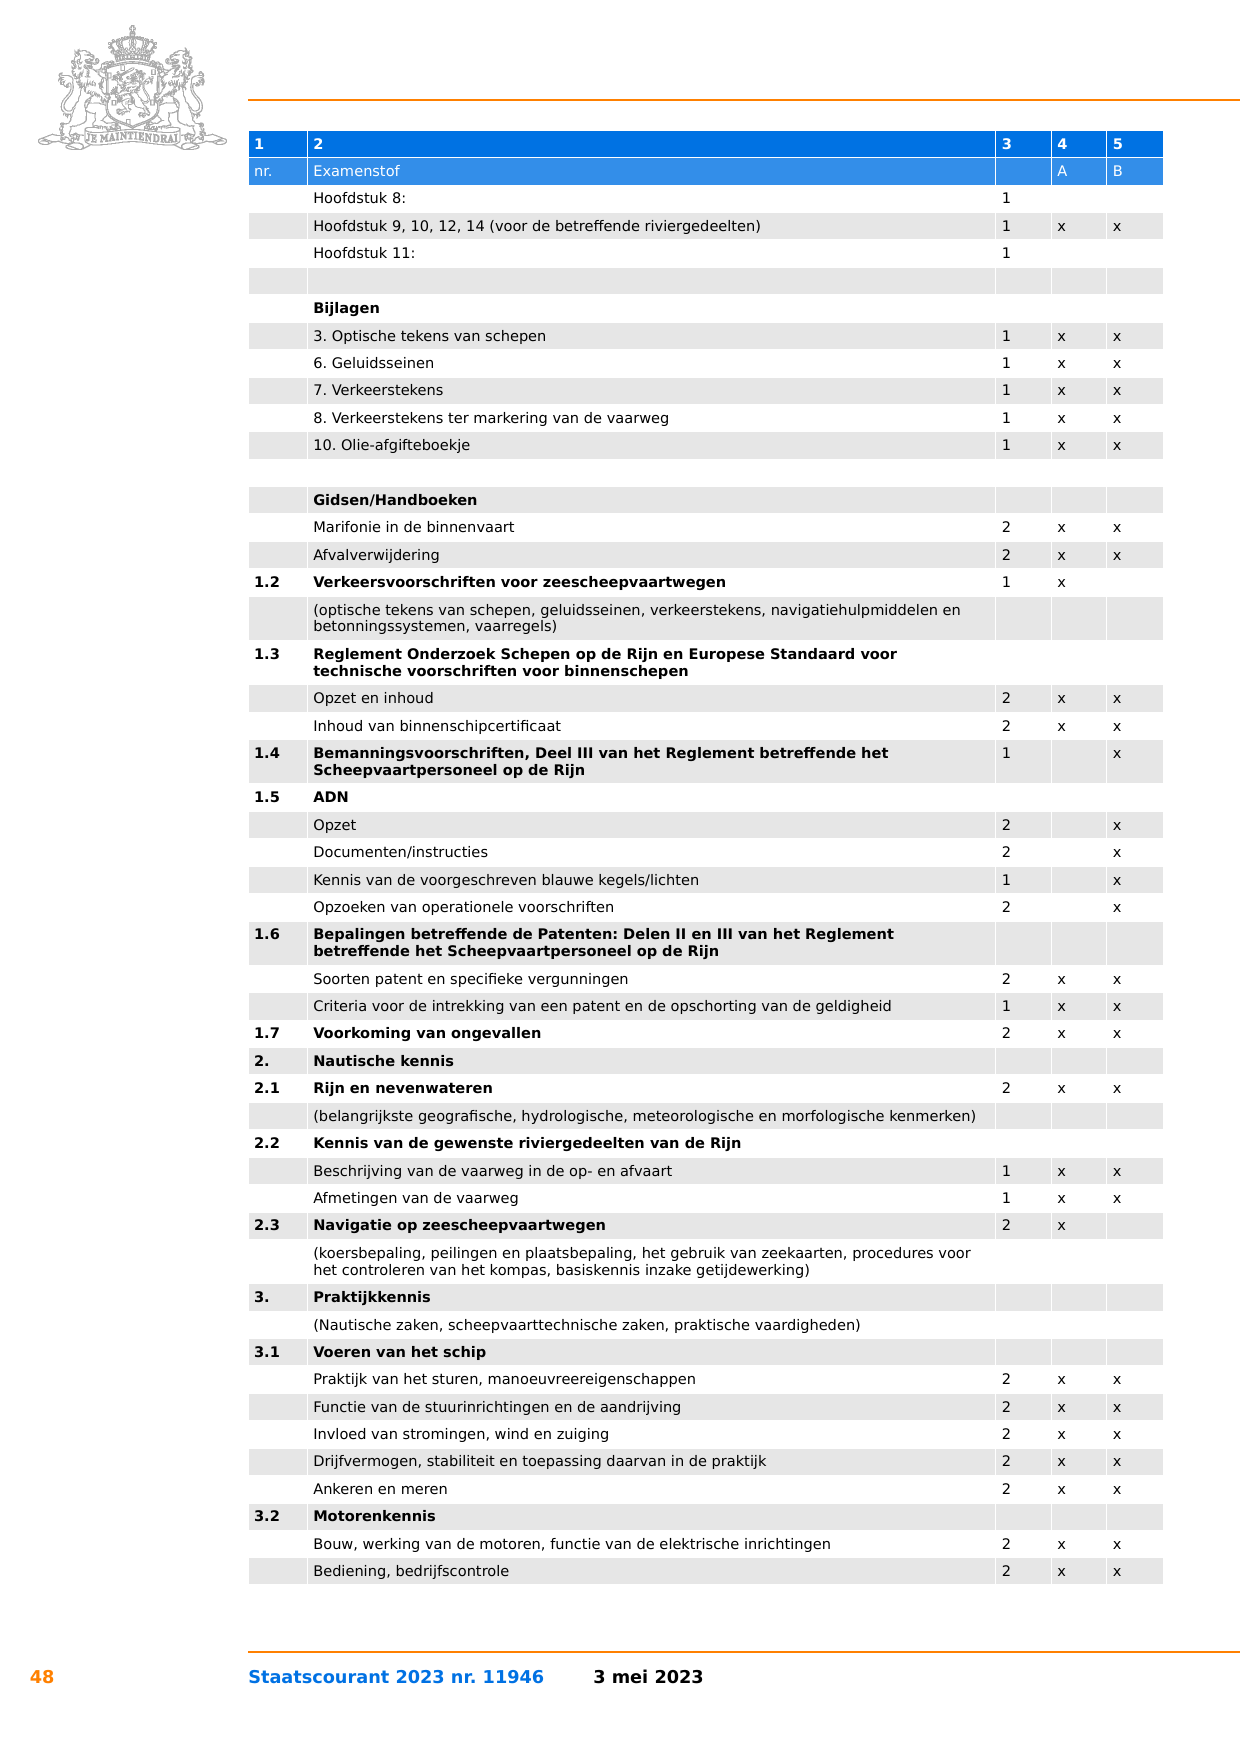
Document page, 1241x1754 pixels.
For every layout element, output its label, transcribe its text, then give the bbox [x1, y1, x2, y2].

table_cell [249, 597, 307, 640]
table_cell 2. [249, 1048, 307, 1074]
table_cell [996, 158, 1051, 185]
table_cell 2 [996, 894, 1051, 921]
table_cell Praktijk van het sturen, manoeuvreereigenschappen [308, 1366, 995, 1393]
table_cell 2.3 [249, 1213, 307, 1239]
table_cell x [1107, 812, 1163, 838]
table_cell [996, 1339, 1051, 1365]
table_cell [249, 1558, 307, 1584]
table_cell x [1107, 1366, 1163, 1393]
table_cell 2 [996, 812, 1051, 838]
table_cell [996, 1103, 1051, 1129]
table_cell Inhoud van binnenschipcertificaat [308, 713, 995, 739]
table_cell [996, 1048, 1051, 1074]
table_cell [1052, 922, 1106, 965]
table_cell 1 [996, 241, 1051, 267]
table_cell [1107, 241, 1163, 267]
table_cell [1107, 460, 1163, 486]
table_cell [1107, 1504, 1163, 1530]
table_cell [249, 713, 307, 739]
table_cell 2 [996, 1076, 1051, 1102]
table_cell x [1107, 1394, 1163, 1420]
table_cell [996, 487, 1051, 513]
table_cell x [1107, 432, 1163, 459]
table_cell 1 [996, 867, 1051, 893]
table_cell [1052, 1103, 1106, 1129]
table_cell x [1052, 1531, 1106, 1557]
table_cell [1107, 268, 1163, 294]
table_cell Bediening, bedrijfscontrole [308, 1558, 995, 1584]
table_cell 2 [996, 685, 1051, 712]
table_cell Drijfvermogen, stabiliteit en toepassing daarvan in de praktijk [308, 1449, 995, 1475]
picture [38, 25, 227, 150]
table_cell [249, 405, 307, 431]
table_cell Bemanningsvoorschriften, Deel III van het Reglement betreffende het Scheepvaartpersoneel op de Rijn [308, 740, 995, 783]
table_cell Voeren van het schip [308, 1339, 995, 1365]
table_cell [1107, 641, 1163, 684]
table_header 1 [249, 131, 307, 157]
table_cell 1.6 [249, 922, 307, 965]
table_cell [249, 542, 307, 568]
table_cell ADN [308, 785, 995, 811]
table_cell [249, 515, 307, 541]
table_cell [996, 268, 1051, 294]
table_cell x [1052, 1394, 1106, 1420]
table_cell x [1052, 993, 1106, 1020]
table_cell [249, 1103, 307, 1129]
table_cell [996, 785, 1051, 811]
table_cell 1.5 [249, 785, 307, 811]
table_cell 2 [996, 1366, 1051, 1393]
table_cell Voorkoming van ongevallen [308, 1021, 995, 1047]
table_header 4 [1052, 131, 1106, 157]
table_cell 1 [996, 323, 1051, 349]
table_cell [1107, 785, 1163, 811]
table_cell x [1107, 1421, 1163, 1448]
table_cell 1 [996, 378, 1051, 404]
table_cell x [1107, 839, 1163, 866]
table_cell 1.4 [249, 740, 307, 783]
table_cell [1052, 241, 1106, 267]
table_cell [1052, 812, 1106, 838]
table_cell 1.2 [249, 569, 307, 596]
table_cell [1052, 597, 1106, 640]
table_cell [1052, 295, 1106, 322]
table_cell x [1052, 966, 1106, 992]
table_cell [996, 1312, 1051, 1338]
table_cell [249, 295, 307, 322]
table_cell [308, 268, 995, 294]
table_header 2 [308, 131, 995, 157]
table_cell Praktijkkennis [308, 1284, 995, 1311]
table_cell x [1052, 1185, 1106, 1211]
table_cell 1 [996, 405, 1051, 431]
table_cell 2 [996, 1021, 1051, 1047]
table_cell 3.1 [249, 1339, 307, 1365]
table_cell [249, 1449, 307, 1475]
table_cell 3.2 [249, 1504, 307, 1530]
table_cell [1107, 922, 1163, 965]
table_cell x [1107, 515, 1163, 541]
table_cell [1052, 785, 1106, 811]
table_cell 2.1 [249, 1076, 307, 1102]
table_cell [1052, 1130, 1106, 1157]
table_cell x [1052, 1476, 1106, 1502]
table_cell [996, 1284, 1051, 1311]
table_cell [249, 350, 307, 376]
table_cell x [1052, 350, 1106, 376]
table_cell [1052, 1240, 1106, 1283]
table_cell 1 [996, 740, 1051, 783]
table_cell x [1107, 405, 1163, 431]
table_cell x [1107, 740, 1163, 783]
table_cell 2 [996, 966, 1051, 992]
table_cell 2 [996, 1449, 1051, 1475]
table_cell 2 [996, 713, 1051, 739]
table_cell (optische tekens van schepen, geluidsseinen, verkeerstekens, navigatiehulpmiddelen en betonningssystemen, vaarregels) [308, 597, 995, 640]
table_cell x [1052, 1421, 1106, 1448]
table_cell 1 [996, 432, 1051, 459]
table_cell [1052, 894, 1106, 921]
table_cell 2 [996, 1421, 1051, 1448]
table_cell [1052, 268, 1106, 294]
table_cell [996, 1130, 1051, 1157]
table_cell [249, 460, 307, 486]
table_cell Bepalingen betreffende de Patenten: Delen II en III van het Reglement betreffende het Scheepvaartpersoneel op de Rijn [308, 922, 995, 965]
table_cell [996, 922, 1051, 965]
table_cell 1 [996, 186, 1051, 212]
table_cell x [1107, 213, 1163, 239]
table_cell [1107, 1103, 1163, 1129]
table_cell [1107, 1240, 1163, 1283]
table_cell Invloed van stromingen, wind en zuiging [308, 1421, 995, 1448]
table_cell 2.2 [249, 1130, 307, 1157]
table_cell Verkeersvoorschriften voor zeescheepvaartwegen [308, 569, 995, 596]
table_cell x [1107, 966, 1163, 992]
table_cell [249, 839, 307, 866]
table_cell x [1052, 685, 1106, 712]
table_cell Bouw, werking van de motoren, functie van de elektrische inrichtingen [308, 1531, 995, 1557]
table_cell [996, 1240, 1051, 1283]
table_cell x [1052, 1076, 1106, 1102]
table_cell [1052, 641, 1106, 684]
table_cell Rijn en nevenwateren [308, 1076, 995, 1102]
table_cell x [1052, 378, 1106, 404]
table_cell Functie van de stuurinrichtingen en de aandrijving [308, 1394, 995, 1420]
table_cell x [1107, 993, 1163, 1020]
table_cell Afvalverwijdering [308, 542, 995, 568]
table_cell Soorten patent en specifieke vergunningen [308, 966, 995, 992]
table_cell x [1107, 713, 1163, 739]
table_cell x [1052, 1558, 1106, 1584]
table_cell x [1107, 867, 1163, 893]
table_cell x [1107, 1449, 1163, 1475]
table_cell [1107, 569, 1163, 596]
table_cell [249, 1312, 307, 1338]
table_cell (koersbepaling, peilingen en plaatsbepaling, het gebruik van zeekaarten, procedures voor het controleren van het kompas, basiskennis inzake getijdewerking) [308, 1240, 995, 1283]
table_cell [996, 460, 1051, 486]
table_cell Kennis van de voorgeschreven blauwe kegels/lichten [308, 867, 995, 893]
table_cell Navigatie op zeescheepvaartwegen [308, 1213, 995, 1239]
table_cell x [1107, 1185, 1163, 1211]
table_cell x [1107, 1558, 1163, 1584]
table_cell x [1052, 1366, 1106, 1393]
table_cell Marifonie in de binnenvaart [308, 515, 995, 541]
table_cell x [1052, 1021, 1106, 1047]
table_cell (Nautische zaken, scheepvaarttechnische zaken, praktische vaardigheden) [308, 1312, 995, 1338]
table_header 3 [996, 131, 1051, 157]
table_cell Gidsen/Handboeken [308, 487, 995, 513]
table_cell [249, 1531, 307, 1557]
table_cell [249, 1421, 307, 1448]
table_cell x [1052, 1213, 1106, 1239]
table_cell x [1107, 894, 1163, 921]
table_cell [249, 1158, 307, 1184]
table_cell 2 [996, 1213, 1051, 1239]
table_cell Criteria voor de intrekking van een patent en de opschorting van de geldigheid [308, 993, 995, 1020]
table_cell Afmetingen van de vaarweg [308, 1185, 995, 1211]
table_cell x [1107, 378, 1163, 404]
table_cell Nautische kennis [308, 1048, 995, 1074]
table_cell 2 [996, 839, 1051, 866]
table_cell [249, 378, 307, 404]
table_cell Opzet [308, 812, 995, 838]
table_cell [1052, 1284, 1106, 1311]
table_cell 1 [996, 213, 1051, 239]
table_cell [249, 241, 307, 267]
table_cell [249, 1394, 307, 1420]
table_cell [249, 268, 307, 294]
table_cell [1107, 1130, 1163, 1157]
table_cell 1.3 [249, 641, 307, 684]
table_cell 1 [996, 569, 1051, 596]
table_cell [249, 1240, 307, 1283]
table_cell 2 [996, 1558, 1051, 1584]
table_cell 1 [996, 1158, 1051, 1184]
table_cell (belangrijkste geografische, hydrologische, meteorologische en morfologische kenmerken) [308, 1103, 995, 1129]
table_cell Reglement Onderzoek Schepen op de Rijn en Europese Standaard voor technische voorschriften voor binnenschepen [308, 641, 995, 684]
table_cell x [1107, 685, 1163, 712]
table_cell Kennis van de gewenste riviergedeelten van de Rijn [308, 1130, 995, 1157]
table_cell [1052, 1339, 1106, 1365]
table_header 5 [1107, 131, 1163, 157]
table_cell x [1052, 1449, 1106, 1475]
table_cell x [1107, 1076, 1163, 1102]
table_cell 2 [996, 1476, 1051, 1502]
table_cell [1052, 460, 1106, 486]
table_cell 2 [996, 1531, 1051, 1557]
table_cell 2 [996, 515, 1051, 541]
table_cell 1 [996, 993, 1051, 1020]
table_cell 10. Olie-afgifteboekje [308, 432, 995, 459]
table_cell [1107, 186, 1163, 212]
table_cell 2 [996, 542, 1051, 568]
table_cell [1052, 839, 1106, 866]
table_cell [1107, 1213, 1163, 1239]
table_cell [249, 323, 307, 349]
table_cell 7. Verkeerstekens [308, 378, 995, 404]
table_cell x [1107, 323, 1163, 349]
table_cell Documenten/instructies [308, 839, 995, 866]
table_cell [1052, 487, 1106, 513]
table_cell Bijlagen [308, 295, 995, 322]
table_cell [1107, 1048, 1163, 1074]
table_cell [249, 993, 307, 1020]
table_cell [249, 213, 307, 239]
table_cell [1107, 1312, 1163, 1338]
table_cell [249, 894, 307, 921]
table_cell [1052, 186, 1106, 212]
table_cell Ankeren en meren [308, 1476, 995, 1502]
table_cell Hoofdstuk 8: [308, 186, 995, 212]
table_cell [249, 966, 307, 992]
table_cell B [1107, 158, 1163, 185]
table_cell [996, 1504, 1051, 1530]
table_cell x [1107, 350, 1163, 376]
table_cell x [1052, 542, 1106, 568]
table_cell x [1052, 213, 1106, 239]
table_cell 2 [996, 1394, 1051, 1420]
table_cell nr. [249, 158, 307, 185]
table_cell [1052, 1312, 1106, 1338]
table_cell [249, 685, 307, 712]
table_cell 3. Optische tekens van schepen [308, 323, 995, 349]
table_cell [249, 487, 307, 513]
table_cell Hoofdstuk 11: [308, 241, 995, 267]
table_cell [1052, 1504, 1106, 1530]
table_cell 6. Geluidsseinen [308, 350, 995, 376]
table_cell x [1052, 569, 1106, 596]
table_cell [249, 1185, 307, 1211]
table_cell Beschrijving van de vaarweg in de op- en afvaart [308, 1158, 995, 1184]
table_cell x [1052, 1158, 1106, 1184]
table_cell [1107, 597, 1163, 640]
table_cell [1052, 740, 1106, 783]
table_cell x [1107, 1531, 1163, 1557]
table_cell 8. Verkeerstekens ter markering van de vaarweg [308, 405, 995, 431]
table_cell x [1107, 1158, 1163, 1184]
table_cell x [1052, 323, 1106, 349]
table_cell x [1052, 432, 1106, 459]
table_cell x [1107, 1021, 1163, 1047]
table_cell Opzet en inhoud [308, 685, 995, 712]
table_cell [1107, 487, 1163, 513]
table_cell [1107, 1284, 1163, 1311]
table_cell [1107, 1339, 1163, 1365]
table_cell [1052, 867, 1106, 893]
table_cell [996, 295, 1051, 322]
table_cell x [1107, 542, 1163, 568]
table_cell [996, 597, 1051, 640]
table_cell [249, 432, 307, 459]
table_cell x [1107, 1476, 1163, 1502]
table_cell 1 [996, 350, 1051, 376]
table_cell [308, 460, 995, 486]
table_cell 3. [249, 1284, 307, 1311]
table_cell [996, 641, 1051, 684]
table_cell [1107, 295, 1163, 322]
table_cell 1 [996, 1185, 1051, 1211]
table_cell 1.7 [249, 1021, 307, 1047]
table_cell Motorenkennis [308, 1504, 995, 1530]
table_cell Opzoeken van operationele voorschriften [308, 894, 995, 921]
table_cell x [1052, 713, 1106, 739]
table_cell x [1052, 405, 1106, 431]
table_cell [249, 1476, 307, 1502]
table_cell [249, 1366, 307, 1393]
table_cell [1052, 1048, 1106, 1074]
table_cell Examenstof [308, 158, 995, 185]
table_cell [249, 867, 307, 893]
table_cell Hoofdstuk 9, 10, 12, 14 (voor de betreffende riviergedeelten) [308, 213, 995, 239]
table_cell x [1052, 515, 1106, 541]
table_cell A [1052, 158, 1106, 185]
table_cell [249, 186, 307, 212]
table_cell [249, 812, 307, 838]
